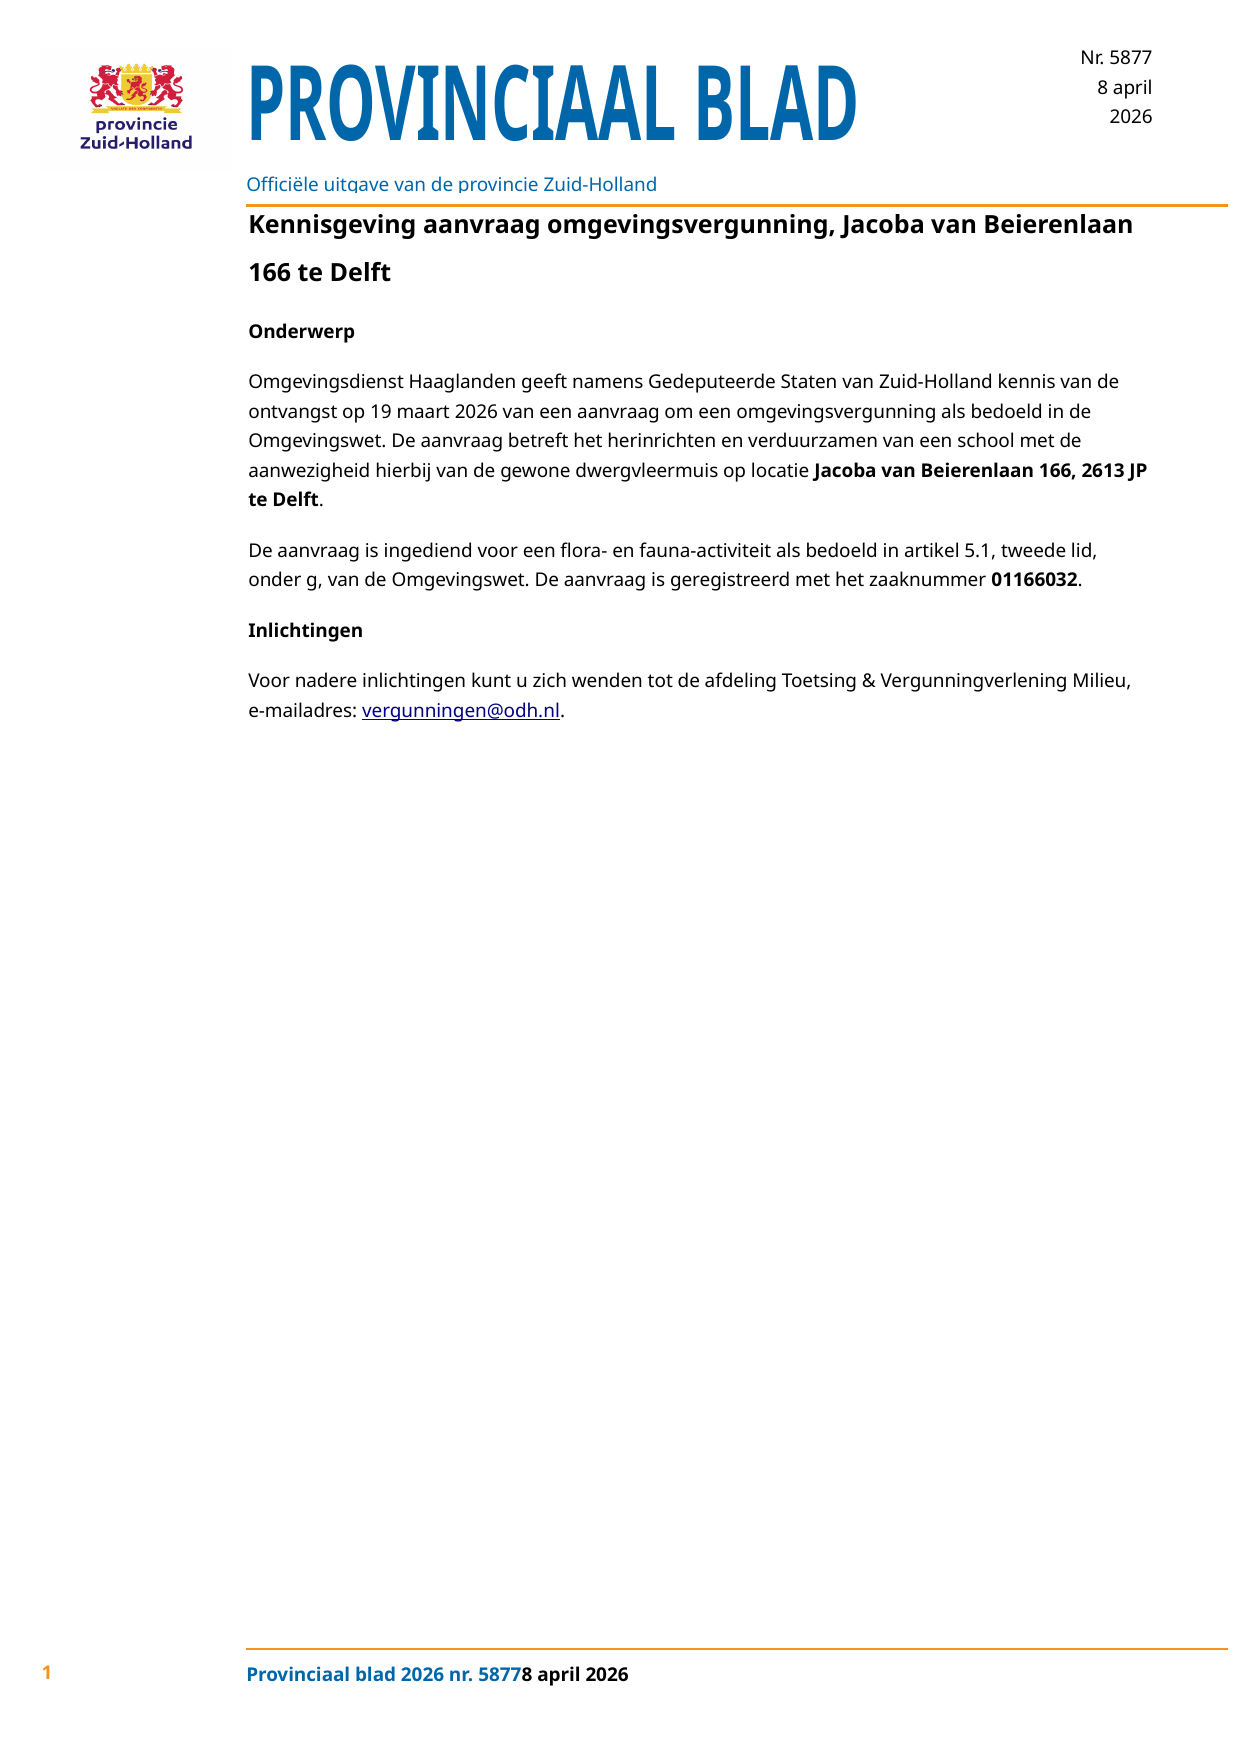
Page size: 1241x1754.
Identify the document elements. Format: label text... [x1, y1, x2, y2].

text Omgevingsdienst Haaglanden geeft namens Gedeputeerde Staten van Zuid-Holland kennis van de ontvangst op 19 maart 2026 van een aanvraag om een omgevingsvergunning als bedoeld in de Omgevingswet. De aanvraag betreft het herinrichten en verduurzamen van een school met de aanwezigheid hierbij van de gewone dwergvleermuis op locatie Jacoba van Beierenlaan 166, 2613 JP te Delft. [248, 368, 1152, 512]
text Kennisgeving aanvraag omgevingsvergunning, Jacoba van Beierenlaan 166 te Delft [248, 207, 1152, 288]
picture [41, 47, 231, 172]
text Inlichtingen [248, 617, 1152, 643]
text Onderwerp [248, 318, 1152, 344]
text Voor nadere inlichtingen kunt u zich wenden tot de afdeling Toetsing & Vergunningverlening Milieu, e-mailadres: vergunningen@odh.nl. [248, 667, 1152, 723]
text De aanvraag is ingediend voor een flora- en fauna-activiteit als bedoeld in artikel 5.1, tweede lid, onder g, van de Omgevingswet. De aanvraag is geregistreerd met het zaaknummer 01166032. [248, 537, 1152, 592]
